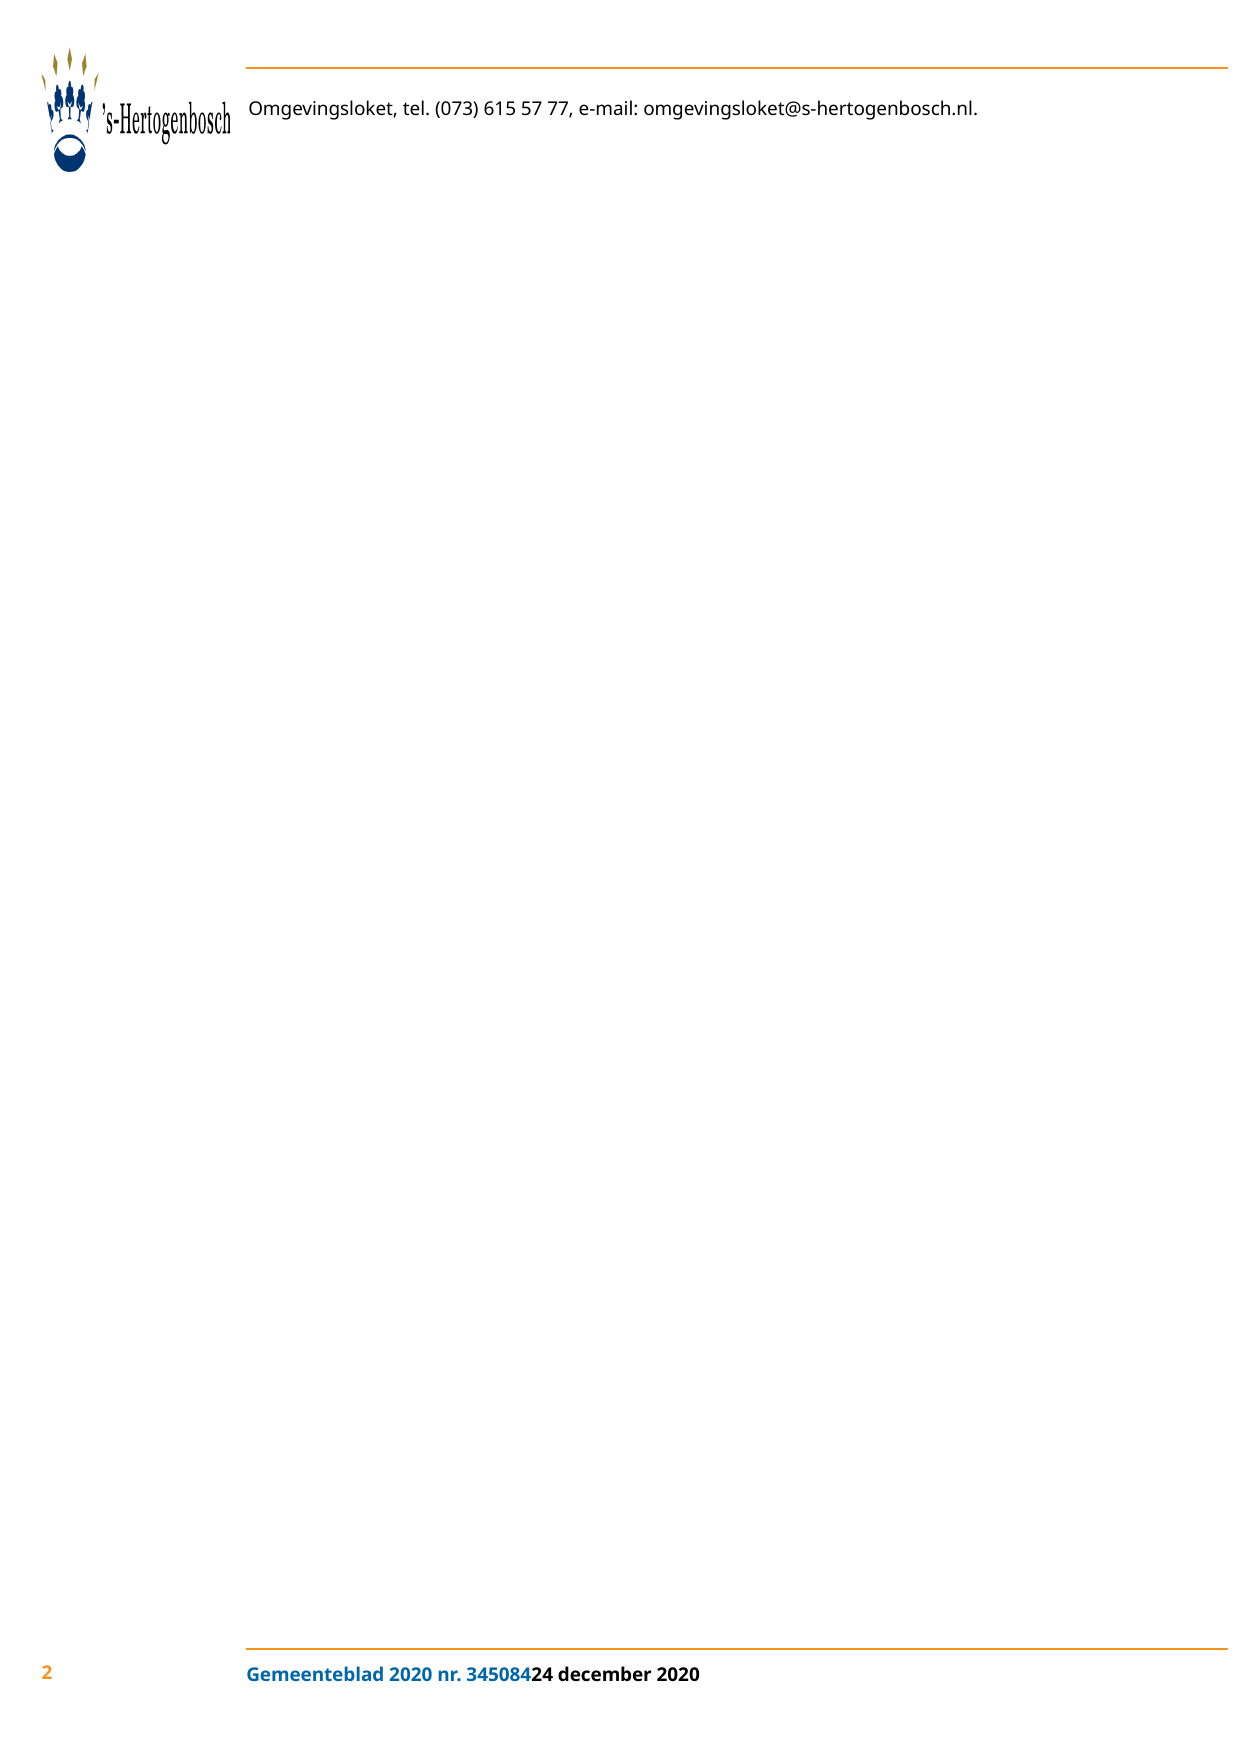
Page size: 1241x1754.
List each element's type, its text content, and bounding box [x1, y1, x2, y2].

text Omgevingsloket, tel. (073) 615 57 77, e-mail: omgevingsloket@s-hertogenbosch.nl. [248, 95, 1152, 121]
picture [41, 47, 231, 172]
